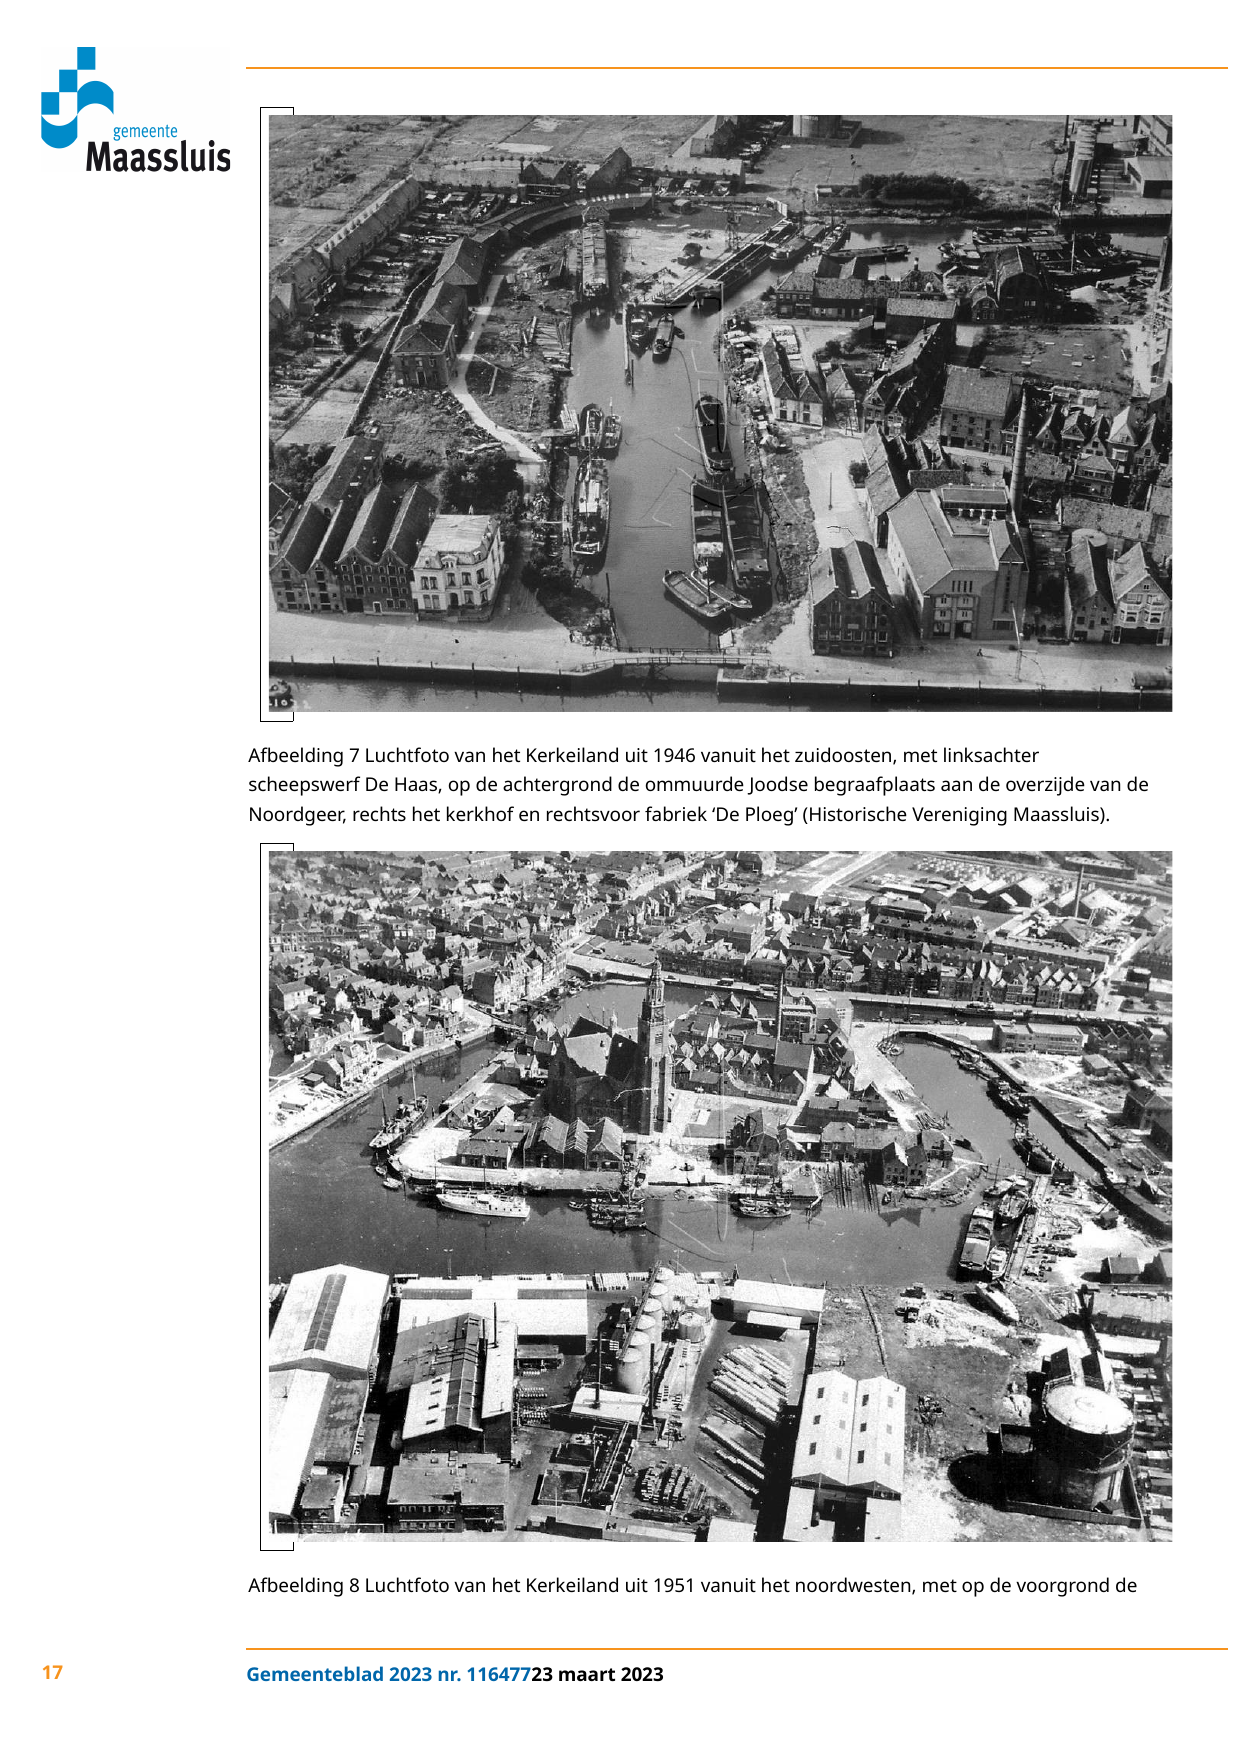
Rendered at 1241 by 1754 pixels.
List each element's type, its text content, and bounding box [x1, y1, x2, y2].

picture [268, 851, 1173, 1542]
text Afbeelding 7 Luchtfoto van het Kerkeiland uit 1946 vanuit het zuidoosten, met linksachter scheepswerf De Haas, op de achtergrond de ommuurde Joodse begraafplaats aan de overzijde van de Noordgeer, rechts het kerkhof en rechtsvoor fabriek ‘De Ploeg’ (Historische Vereniging Maassluis). [248, 742, 1152, 827]
text Afbeelding 8 Luchtfoto van het Kerkeiland uit 1951 vanuit het noordwesten, met op de voorgrond de [248, 1572, 1152, 1598]
picture [268, 115, 1173, 712]
picture [41, 47, 231, 172]
picture [41, 47, 77, 92]
